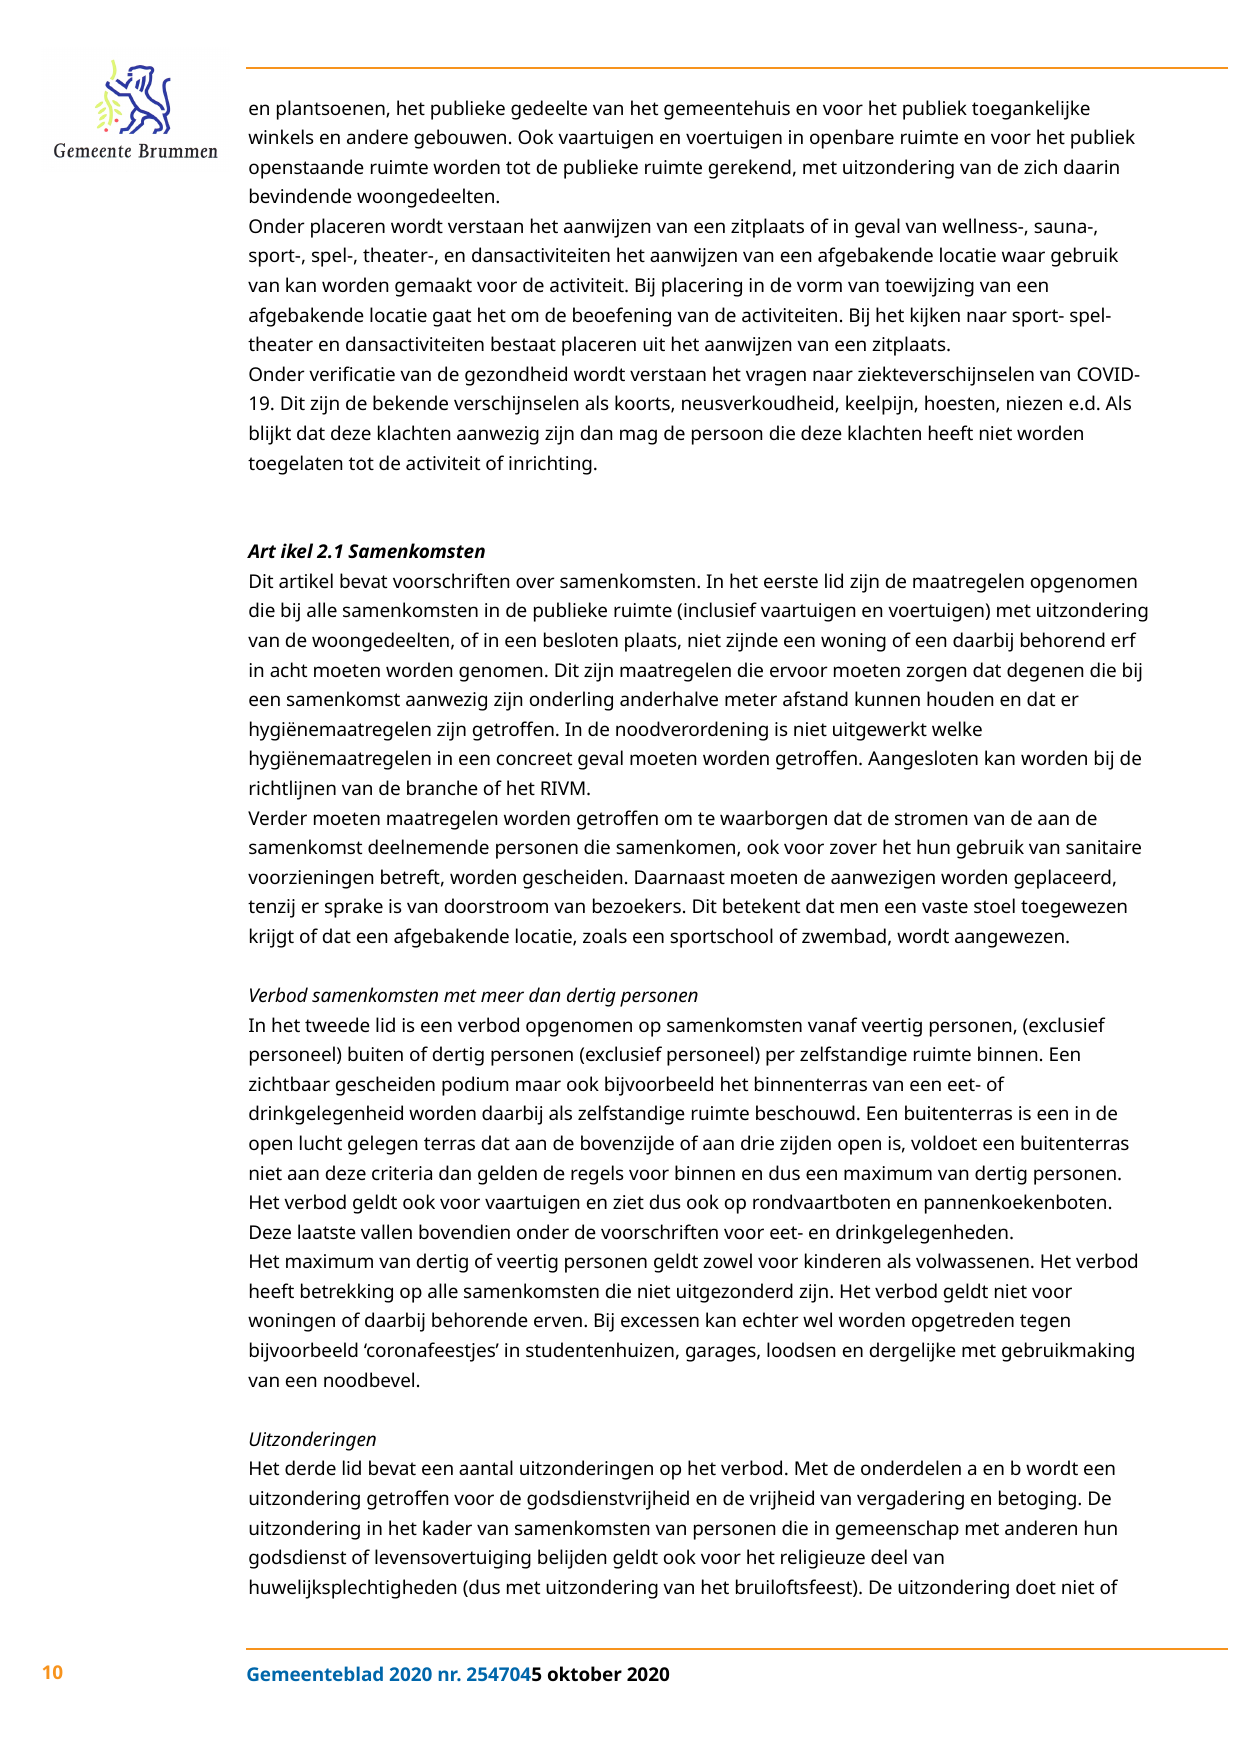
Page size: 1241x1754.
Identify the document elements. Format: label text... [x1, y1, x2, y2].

text Onder placeren wordt verstaan het aanwijzen van een zitplaats of in geval van wellness-, sauna-, sport-, spel-, theater-, en dansactiviteiten het aanwijzen van een afgebakende locatie waar gebruik van kan worden gemaakt voor de activiteit. Bij placering in de vorm van toewijzing van een afgebakende locatie gaat het om de beoefening van de activiteiten. Bij het kijken naar sport- spel- theater en dansactiviteiten bestaat placeren uit het aanwijzen van een zitplaats. [248, 213, 1152, 357]
text en plantsoenen, het publieke gedeelte van het gemeentehuis en voor het publiek toegankelijke winkels en andere gebouwen. Ook vaartuigen en voertuigen in openbare ruimte en voor het publiek openstaande ruimte worden tot de publieke ruimte gerekend, met uitzondering van de zich daarin bevindende woongedeelten. [248, 95, 1152, 209]
picture [41, 47, 231, 172]
text Het maximum van dertig of veertig personen geldt zowel voor kinderen als volwassenen. Het verbod heeft betrekking op alle samenkomsten die niet uitgezonderd zijn. Het verbod geldt niet voor woningen of daarbij behorende erven. Bij excessen kan echter wel worden opgetreden tegen bijvoorbeeld ‘coronafeestjes’ in studentenhuizen, garages, loodsen en dergelijke met gebruikmaking van een noodbevel. [248, 1248, 1152, 1393]
text Dit artikel bevat voorschriften over samenkomsten. In het eerste lid zijn de maatregelen opgenomen die bij alle samenkomsten in de publieke ruimte (inclusief vaartuigen en voertuigen) met uitzondering van de woongedeelten, of in een besloten plaats, niet zijnde een woning of een daarbij behorend erf in acht moeten worden genomen. Dit zijn maatregelen die ervoor moeten zorgen dat degenen die bij een samenkomst aanwezig zijn onderling anderhalve meter afstand kunnen houden en dat er hygiënemaatregelen zijn getroffen. In de noodverordening is niet uitgewerkt welke hygiënemaatregelen in een concreet geval moeten worden getroffen. Aangesloten kan worden bij de richtlijnen van de branche of het RIVM. [248, 568, 1152, 801]
text Onder verificatie van de gezondheid wordt verstaan het vragen naar ziekteverschijnselen van COVID-19. Dit zijn de bekende verschijnselen als koorts, neusverkoudheid, keelpijn, hoesten, niezen e.d. Als blijkt dat deze klachten aanwezig zijn dan mag de persoon die deze klachten heeft niet worden toegelaten tot de activiteit of inrichting. [248, 361, 1152, 476]
text Uitzonderingen [248, 1426, 1152, 1452]
text Art ikel 2.1 Samenkomsten [248, 538, 1152, 564]
text In het tweede lid is een verbod opgenomen op samenkomsten vanaf veertig personen, (exclusief personeel) buiten of dertig personen (exclusief personeel) per zelfstandige ruimte binnen. Een zichtbaar gescheiden podium maar ook bijvoorbeeld het binnenterras van een eet- of drinkgelegenheid worden daarbij als zelfstandige ruimte beschouwd. Een buitenterras is een in de open lucht gelegen terras dat aan de bovenzijde of aan drie zijden open is, voldoet een buitenterras niet aan deze criteria dan gelden de regels voor binnen en dus een maximum van dertig personen. Het verbod geldt ook voor vaartuigen en ziet dus ook op rondvaartboten en pannenkoekenboten. Deze laatste vallen bovendien onder de voorschriften voor eet- en drinkgelegenheden. [248, 1012, 1152, 1245]
text Verbod samenkomsten met meer dan dertig personen [248, 982, 1152, 1008]
text Het derde lid bevat een aantal uitzonderingen op het verbod. Met de onderdelen a en b wordt een uitzondering getroffen voor de godsdienstvrijheid en de vrijheid van vergadering en betoging. De uitzondering in het kader van samenkomsten van personen die in gemeenschap met anderen hun godsdienst of levensovertuiging belijden geldt ook voor het religieuze deel van huwelijksplechtigheden (dus met uitzondering van het bruiloftsfeest). De uitzondering doet niet of [248, 1456, 1152, 1600]
text Verder moeten maatregelen worden getroffen om te waarborgen dat de stromen van de aan de samenkomst deelnemende personen die samenkomen, ook voor zover het hun gebruik van sanitaire voorzieningen betreft, worden gescheiden. Daarnaast moeten de aanwezigen worden geplaceerd, tenzij er sprake is van doorstroom van bezoekers. Dit betekent dat men een vaste stoel toegewezen krijgt of dat een afgebakende locatie, zoals een sportschool of zwembad, wordt aangewezen. [248, 805, 1152, 949]
